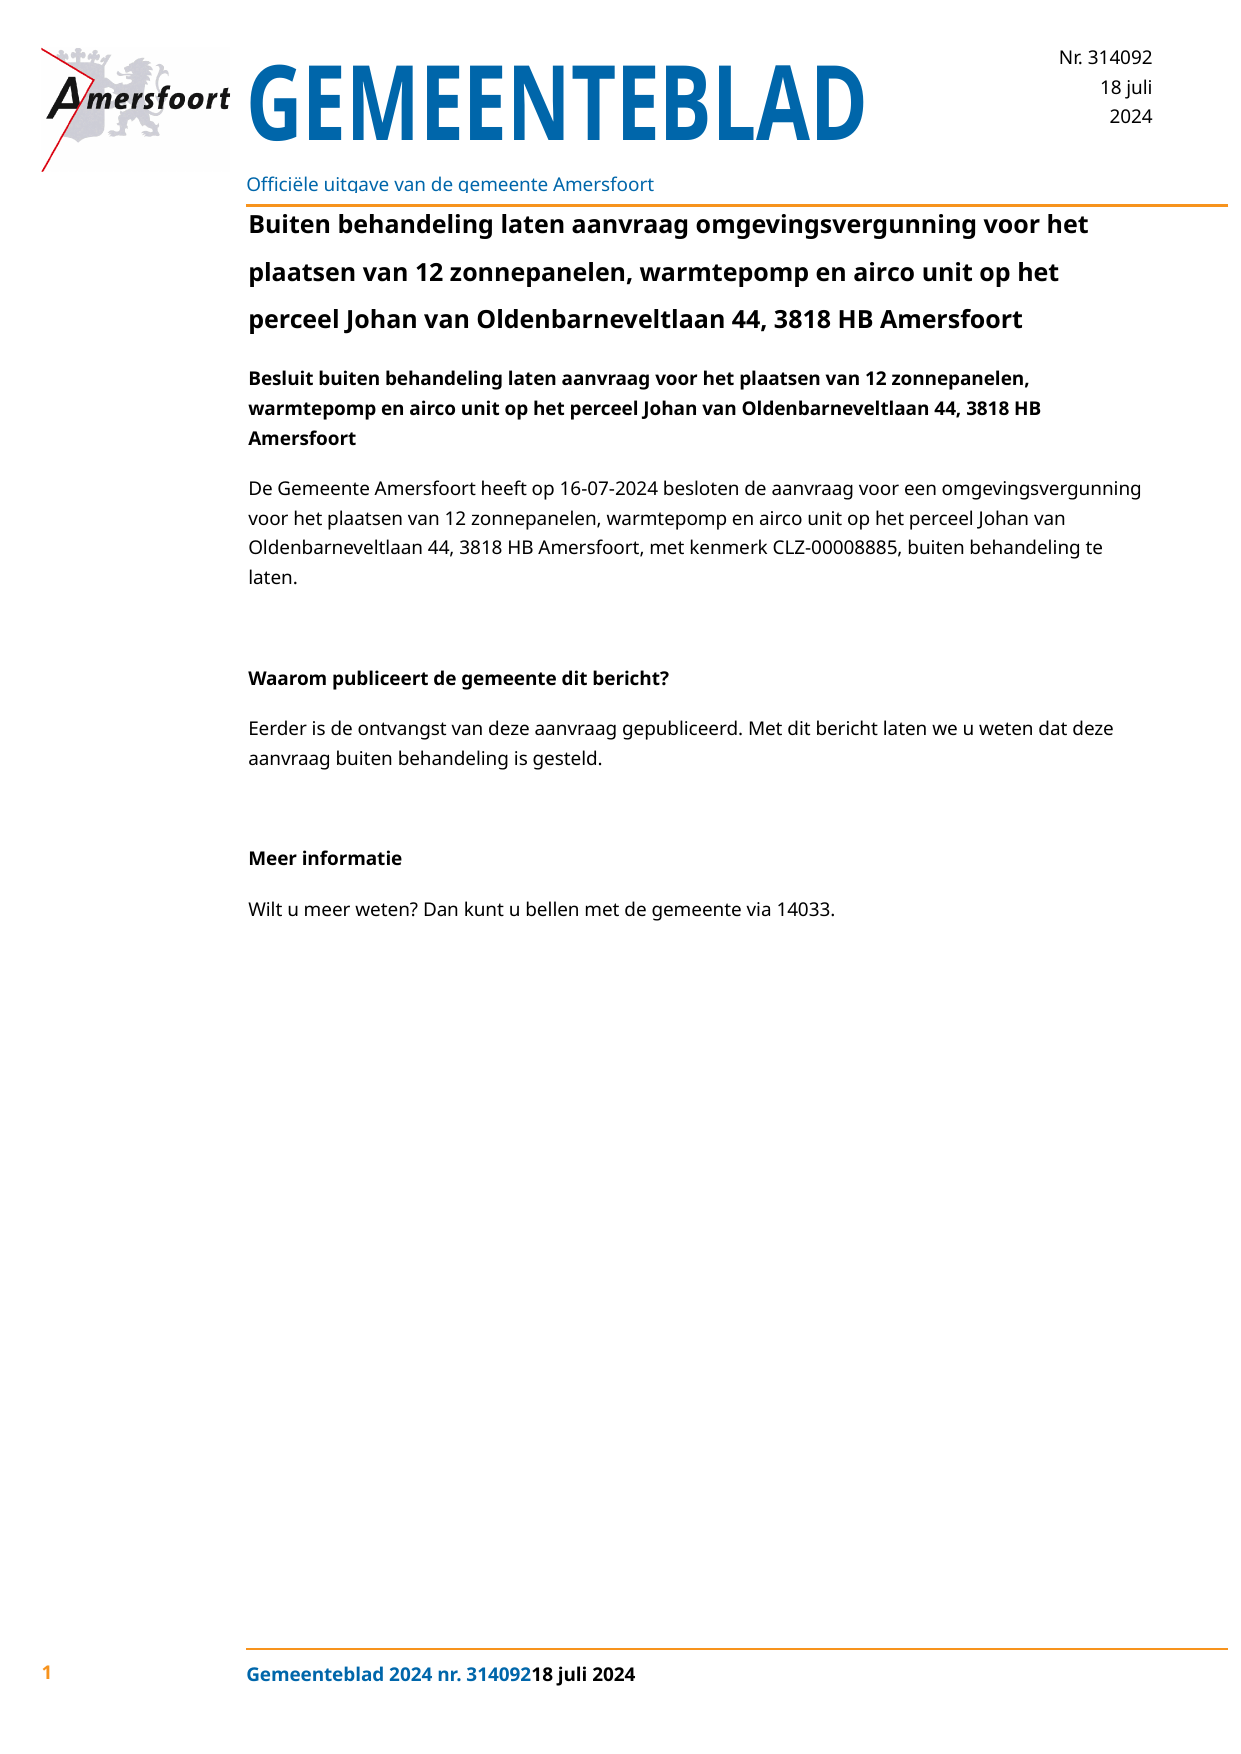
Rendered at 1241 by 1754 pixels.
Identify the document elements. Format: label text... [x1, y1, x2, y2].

picture [41, 47, 231, 172]
text De Gemeente Amersfoort heeft op 16-07-2024 besloten de aanvraag voor een omgevingsvergunning voor het plaatsen van 12 zonnepanelen, warmtepomp en airco unit op het perceel Johan van Oldenbarneveltlaan 44, 3818 HB Amersfoort, met kenmerk CLZ-00008885, buiten behandeling te laten. [248, 475, 1152, 589]
text Buiten behandeling laten aanvraag omgevingsvergunning voor het plaatsen van 12 zonnepanelen, warmtepomp en airco unit op het perceel Johan van Oldenbarneveltlaan 44, 3818 HB Amersfoort [248, 207, 1152, 336]
text Besluit buiten behandeling laten aanvraag voor het plaatsen van 12 zonnepanelen, warmtepomp en airco unit op het perceel Johan van Oldenbarneveltlaan 44, 3818 HB Amersfoort [248, 366, 1152, 450]
text Eerder is de ontvangst van deze aanvraag gepubliceerd. Met dit bericht laten we u weten dat deze aanvraag buiten behandeling is gesteld. [248, 715, 1152, 770]
text Meer informatie [248, 846, 1152, 871]
text Wilt u meer weten? Dan kunt u bellen met de gemeente via 14033. [248, 896, 1152, 922]
text Waarom publiceert de gemeente dit bericht? [248, 665, 1152, 690]
